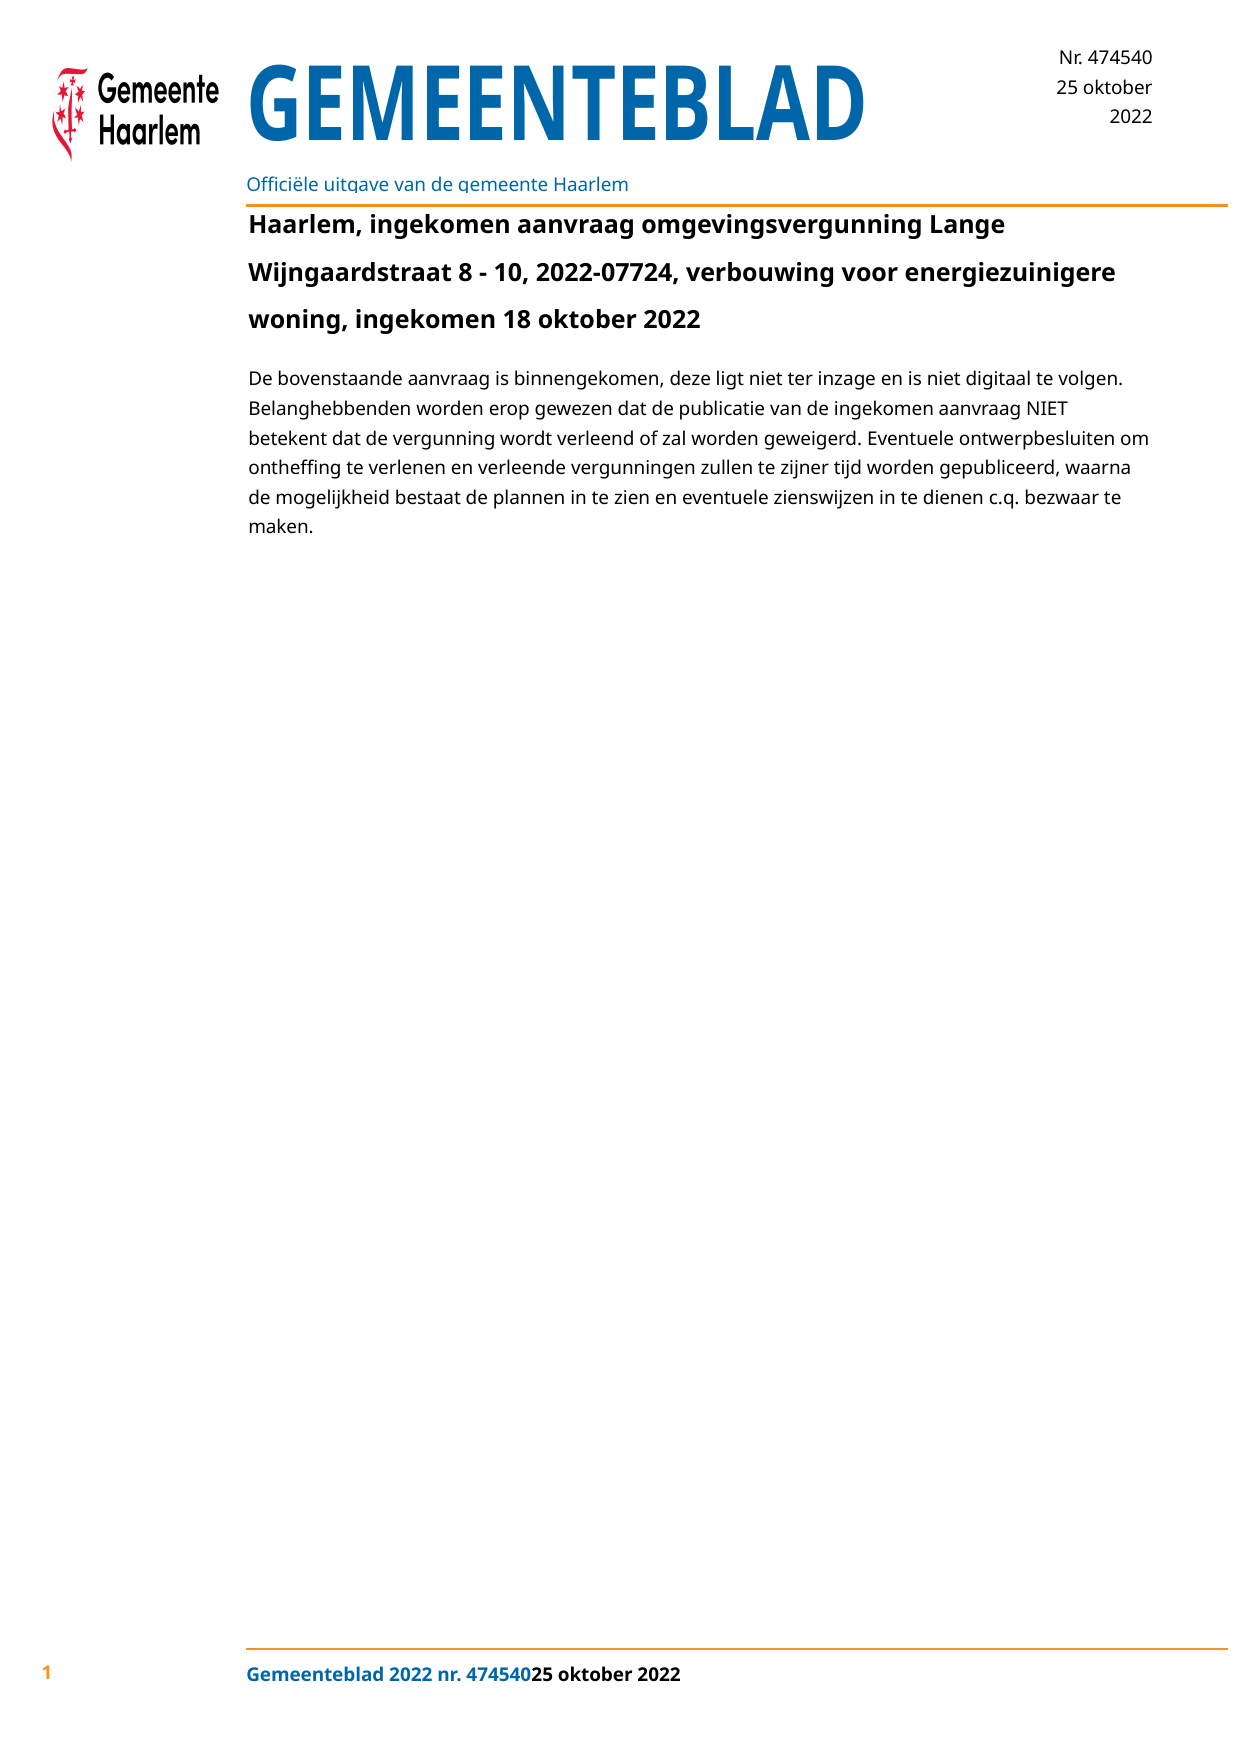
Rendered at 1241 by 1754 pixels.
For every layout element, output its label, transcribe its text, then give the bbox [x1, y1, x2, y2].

text Haarlem, ingekomen aanvraag omgevingsvergunning Lange Wijngaardstraat 8 - 10, 2022-07724, verbouwing voor energiezuinigere woning, ingekomen 18 oktober 2022 [248, 207, 1152, 336]
text De bovenstaande aanvraag is binnengekomen, deze ligt niet ter inzage en is niet digitaal te volgen. Belanghebbenden worden erop gewezen dat de publicatie van de ingekomen aanvraag NIET betekent dat de vergunning wordt verleend of zal worden geweigerd. Eventuele ontwerpbesluiten om ontheffing te verlenen en verleende vergunningen zullen te zijner tijd worden gepubliceerd, waarna de mogelijkheid bestaat de plannen in te zien en eventuele zienswijzen in te dienen c.q. bezwaar te maken. [248, 366, 1152, 539]
picture [41, 47, 231, 172]
